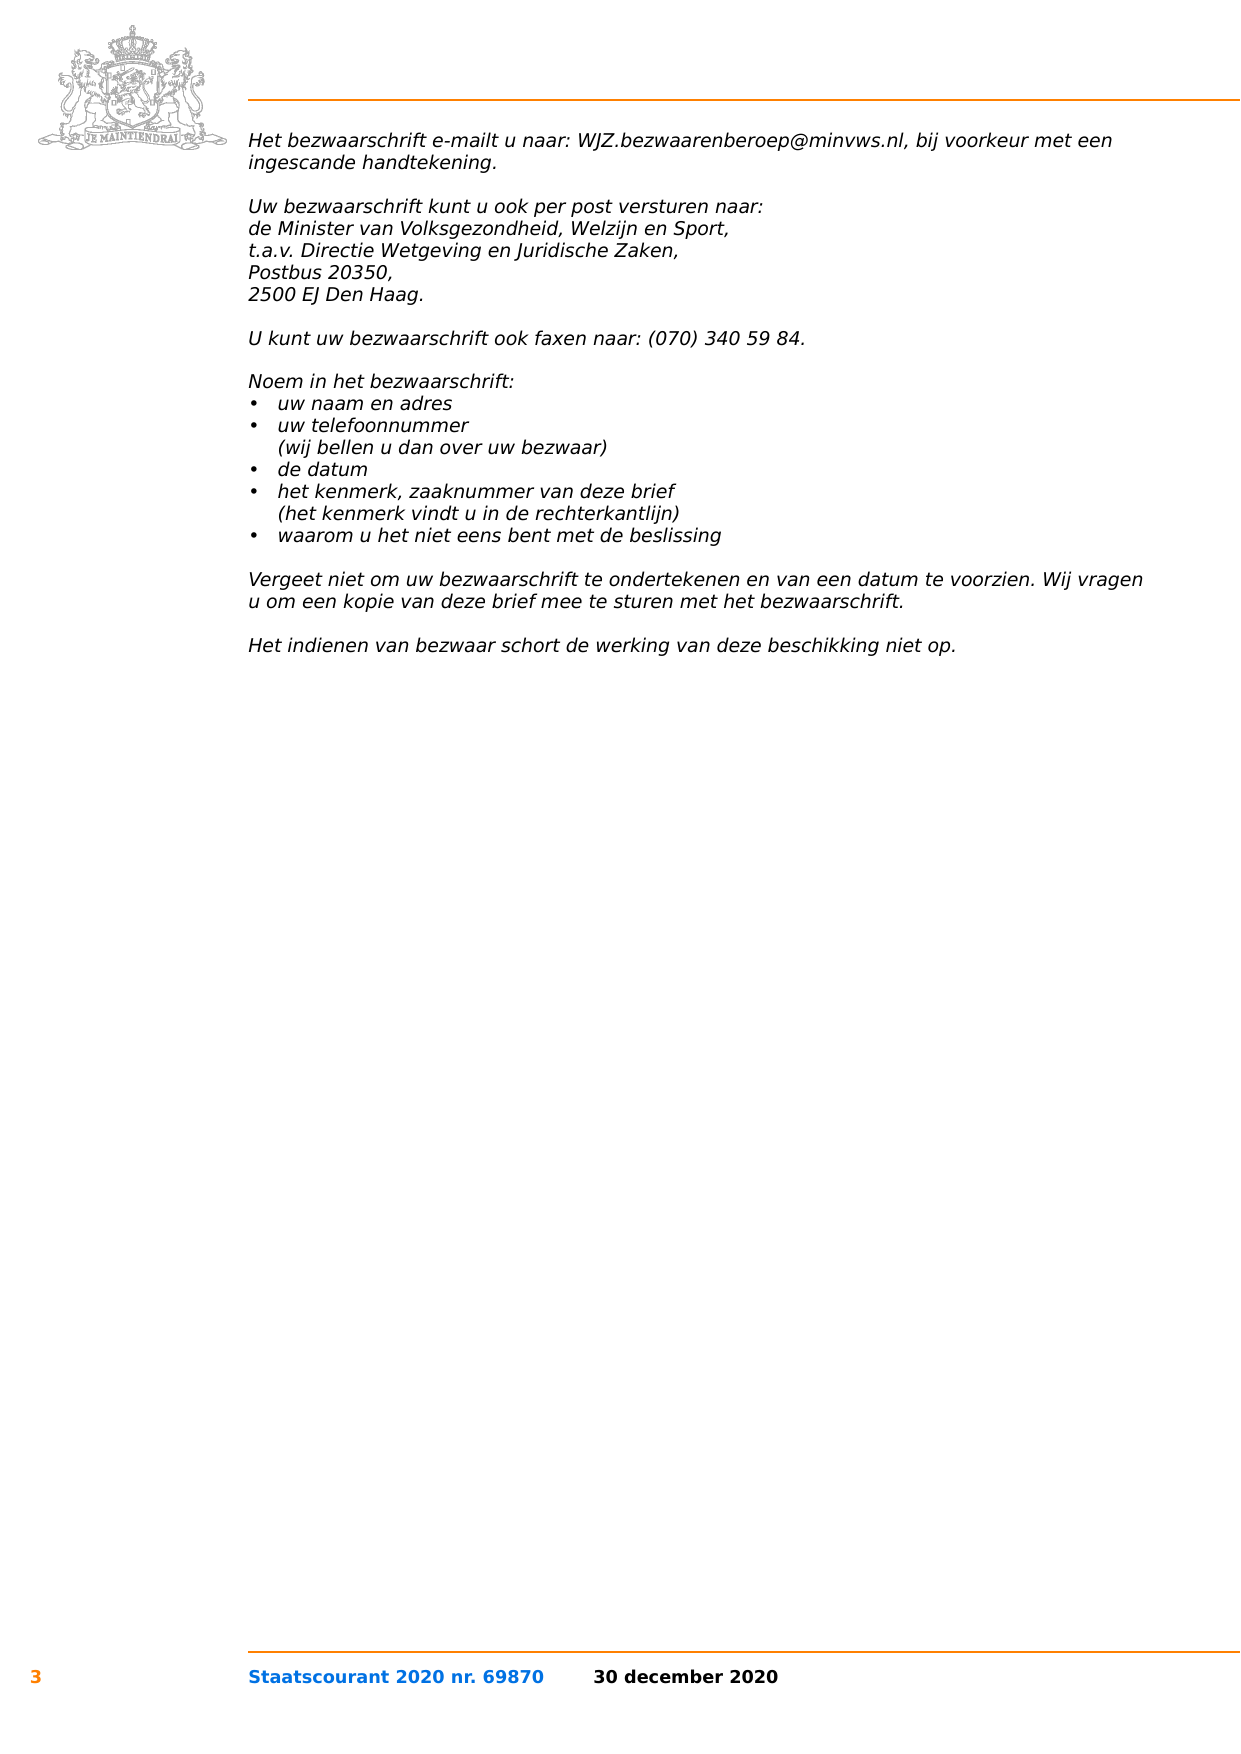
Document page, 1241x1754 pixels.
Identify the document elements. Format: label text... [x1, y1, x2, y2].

text • de datum [248, 459, 1163, 481]
text • waarom u het niet eens bent met de beslissing [248, 525, 1163, 547]
text Noem in het bezwaarschrift: [248, 371, 1163, 393]
text Vergeet niet om uw bezwaarschrift te ondertekenen en van een datum te voorzien. Wij vragen u om een kopie van deze brief mee te sturen met het bezwaarschrift. [248, 569, 1163, 613]
text Postbus 20350, [248, 262, 1163, 284]
picture [38, 25, 227, 150]
text de Minister van Volksgezondheid, Welzijn en Sport, [248, 218, 1163, 240]
text • uw telefoonnummer [248, 415, 1163, 437]
text t.a.v. Directie Wetgeving en Juridische Zaken, [248, 240, 1163, 262]
text • het kenmerk, zaaknummer van deze brief [248, 481, 1163, 503]
text U kunt uw bezwaarschrift ook faxen naar: (070) 340 59 84. [248, 327, 1163, 349]
text • uw naam en adres [248, 393, 1163, 415]
text Uw bezwaarschrift kunt u ook per post versturen naar: [248, 196, 1163, 218]
text (het kenmerk vindt u in de rechterkantlijn) [277, 503, 1163, 525]
text 2500 EJ Den Haag. [248, 284, 1163, 306]
text (wij bellen u dan over uw bezwaar) [277, 437, 1163, 459]
text Het indienen van bezwaar schort de werking van deze beschikking niet op. [248, 635, 1163, 657]
text Het bezwaarschrift e-mailt u naar: WJZ.bezwaarenberoep@minvws.nl, bij voorkeur met een ingescande handtekening. [248, 130, 1163, 174]
